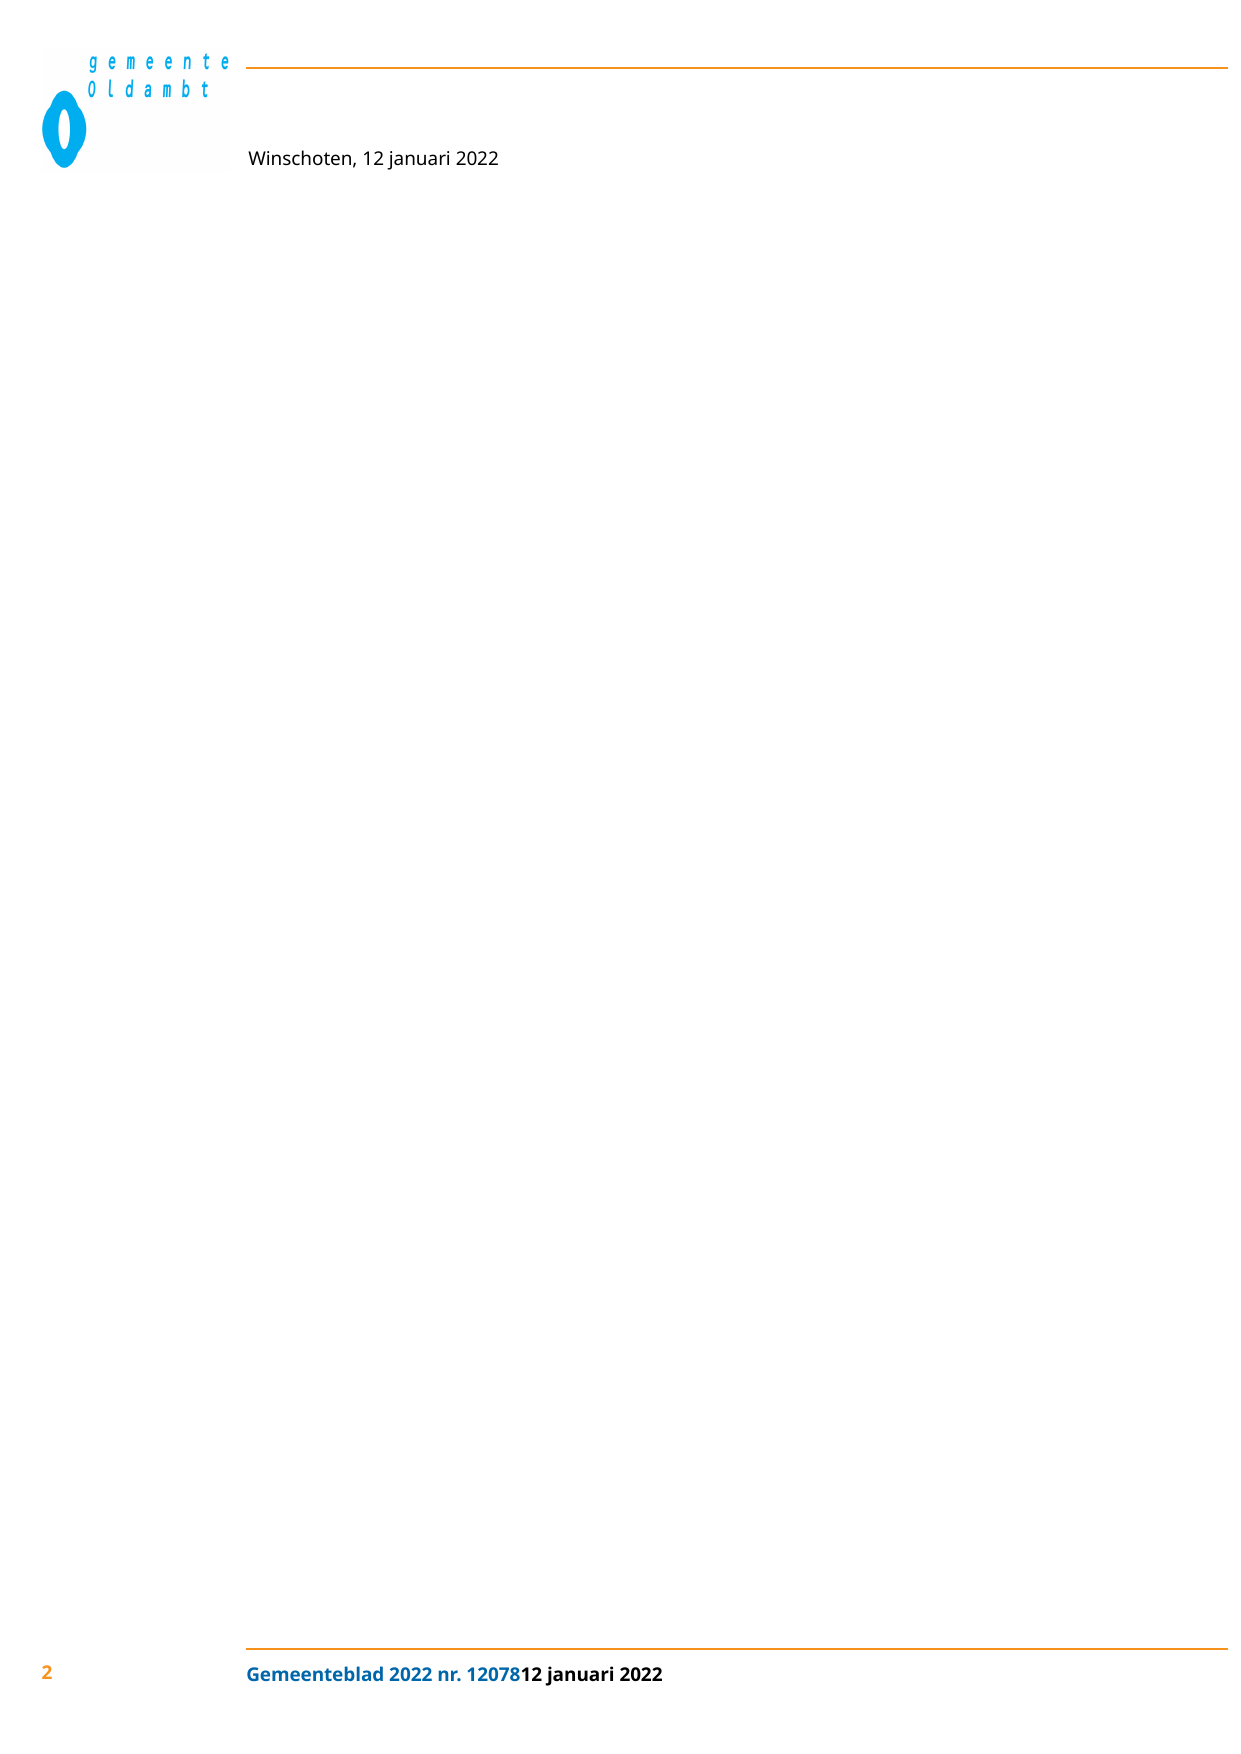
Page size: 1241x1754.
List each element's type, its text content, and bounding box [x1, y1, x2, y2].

text Winschoten, 12 januari 2022 [248, 145, 1152, 171]
picture [41, 47, 231, 172]
